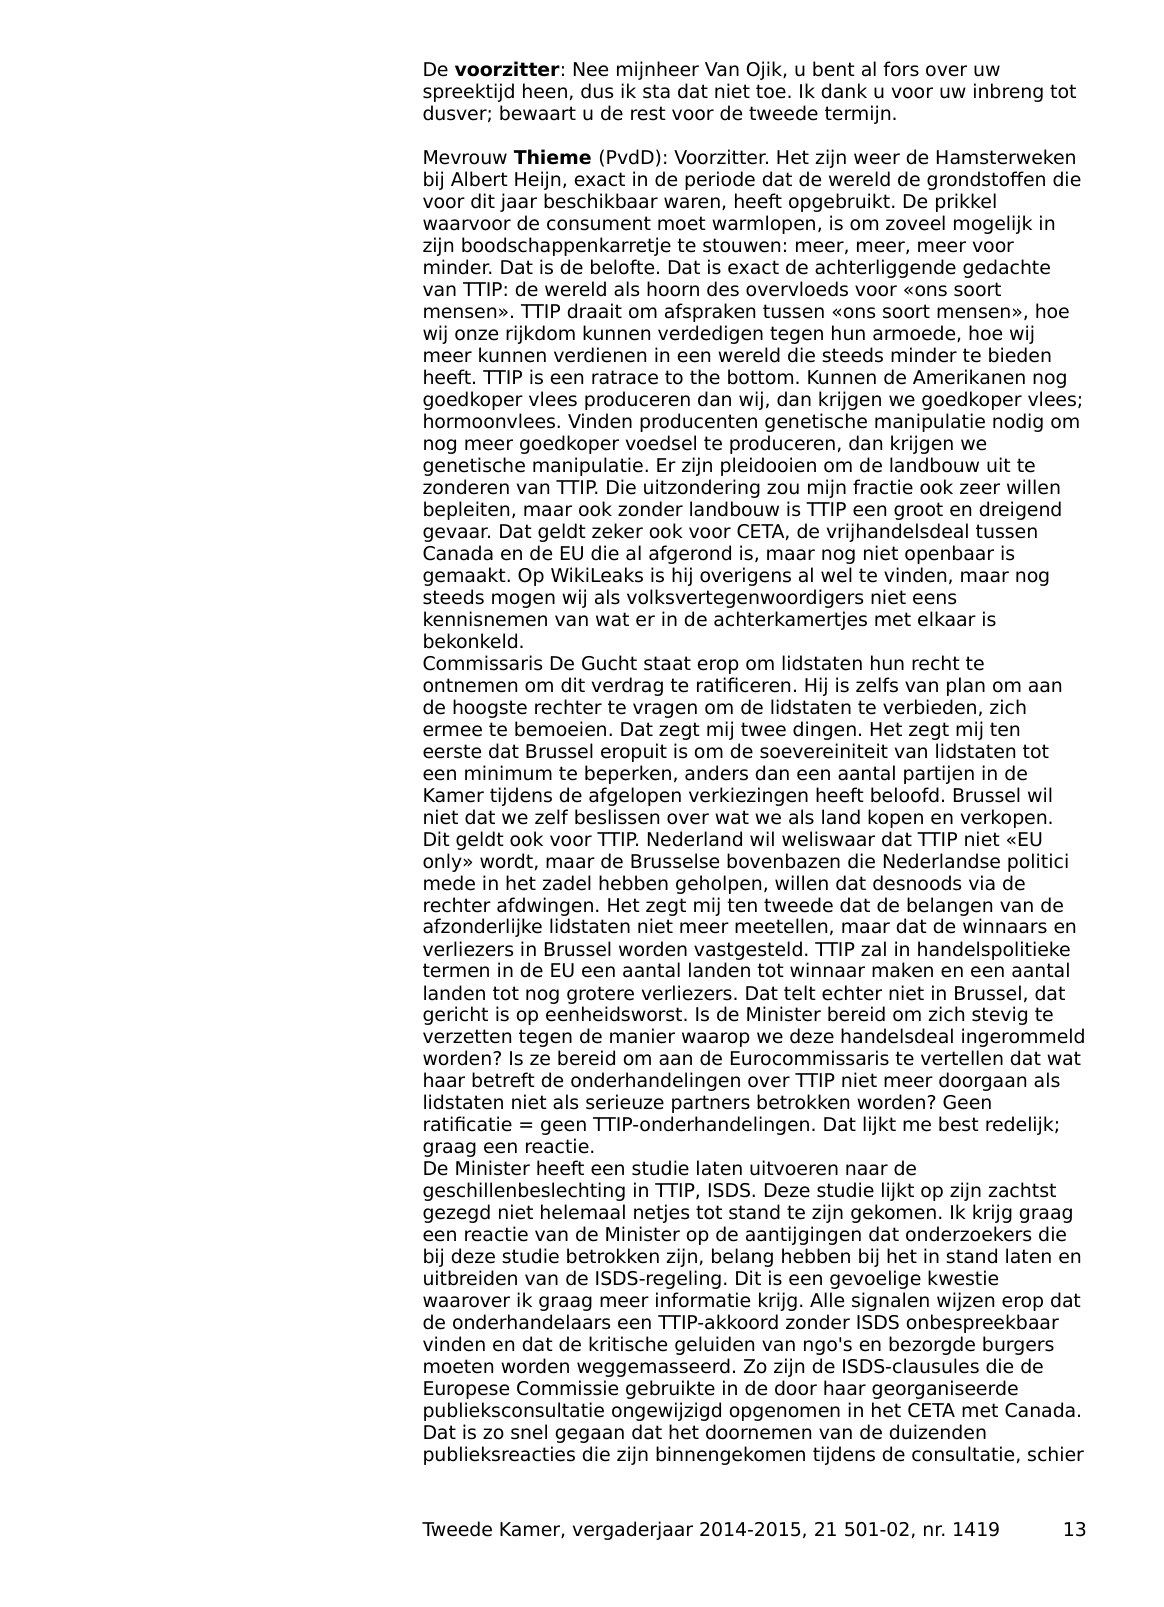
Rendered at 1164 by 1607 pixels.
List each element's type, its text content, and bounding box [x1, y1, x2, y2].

text De Minister heeft een studie laten uitvoeren naar de geschillenbeslechting in TTIP, ISDS. Deze studie lijkt op zijn zachtst gezegd niet helemaal netjes tot stand te zijn gekomen. Ik krijg graag een reactie van de Minister op de aantijgingen dat onderzoekers die bij deze studie betrokken zijn, belang hebben bij het in stand laten en uitbreiden van de ISDS-regeling. Dit is een gevoelige kwestie waarover ik graag meer informatie krijg. Alle signalen wijzen erop dat de onderhandelaars een TTIP-akkoord zonder ISDS onbespreekbaar vinden en dat de kritische geluiden van ngo's en bezorgde burgers moeten worden weggemasseerd. Zo zijn de ISDS-clausules die de Europese Commissie gebruikte in de door haar georganiseerde publieksconsultatie ongewijzigd opgenomen in het CETA met Canada. Dat is zo snel gegaan dat het doornemen van de duizenden publieksreacties die zijn binnengekomen tijdens de consultatie, schier [422, 1158, 1087, 1466]
text Mevrouw Thieme (PvdD): Voorzitter. Het zijn weer de Hamsterweken bij Albert Heijn, exact in de periode dat de wereld de grondstoffen die voor dit jaar beschikbaar waren, heeft opgebruikt. De prikkel waarvoor de consument moet warmlopen, is om zoveel mogelijk in zijn boodschappenkarretje te stouwen: meer, meer, meer voor minder. Dat is de belofte. Dat is exact de achterliggende gedachte van TTIP: de wereld als hoorn des overvloeds voor «ons soort mensen». TTIP draait om afspraken tussen «ons soort mensen», hoe wij onze rijkdom kunnen verdedigen tegen hun armoede, hoe wij meer kunnen verdienen in een wereld die steeds minder te bieden heeft. TTIP is een ratrace to the bottom. Kunnen de Amerikanen nog goedkoper vlees produceren dan wij, dan krijgen we goedkoper vlees; hormoonvlees. Vinden producenten genetische manipulatie nodig om nog meer goedkoper voedsel te produceren, dan krijgen we genetische manipulatie. Er zijn pleidooien om de landbouw uit te zonderen van TTIP. Die uitzondering zou mijn fractie ook zeer willen bepleiten, maar ook zonder landbouw is TTIP een groot en dreigend gevaar. Dat geldt zeker ook voor CETA, de vrijhandelsdeal tussen Canada en de EU die al afgerond is, maar nog niet openbaar is gemaakt. Op WikiLeaks is hij overigens al wel te vinden, maar nog steeds mogen wij als volksvertegenwoordigers niet eens kennisnemen van wat er in de achterkamertjes met elkaar is bekonkeld. [422, 147, 1087, 653]
text Commissaris De Gucht staat erop om lidstaten hun recht te ontnemen om dit verdrag te ratificeren. Hij is zelfs van plan om aan de hoogste rechter te vragen om de lidstaten te verbieden, zich ermee te bemoeien. Dat zegt mij twee dingen. Het zegt mij ten eerste dat Brussel eropuit is om de soevereiniteit van lidstaten tot een minimum te beperken, anders dan een aantal partijen in de Kamer tijdens de afgelopen verkiezingen heeft beloofd. Brussel wil niet dat we zelf beslissen over wat we als land kopen en verkopen. Dit geldt ook voor TTIP. Nederland wil weliswaar dat TTIP niet «EU only» wordt, maar de Brusselse bovenbazen die Nederlandse politici mede in het zadel hebben geholpen, willen dat desnoods via de rechter afdwingen. Het zegt mij ten tweede dat de belangen van de afzonderlijke lidstaten niet meer meetellen, maar dat de winnaars en verliezers in Brussel worden vastgesteld. TTIP zal in handelspolitieke termen in de EU een aantal landen tot winnaar maken en een aantal landen tot nog grotere verliezers. Dat telt echter niet in Brussel, dat gericht is op eenheidsworst. Is de Minister bereid om zich stevig te verzetten tegen de manier waarop we deze handelsdeal ingerommeld worden? Is ze bereid om aan de Eurocommissaris te vertellen dat wat haar betreft de onderhandelingen over TTIP niet meer doorgaan als lidstaten niet als serieuze partners betrokken worden? Geen ratificatie = geen TTIP-onderhandelingen. Dat lijkt me best redelijk; graag een reactie. [422, 653, 1087, 1158]
text De voorzitter: Nee mijnheer Van Ojik, u bent al fors over uw spreektijd heen, dus ik sta dat niet toe. Ik dank u voor uw inbreng tot dusver; bewaart u de rest voor de tweede termijn. [422, 59, 1087, 125]
